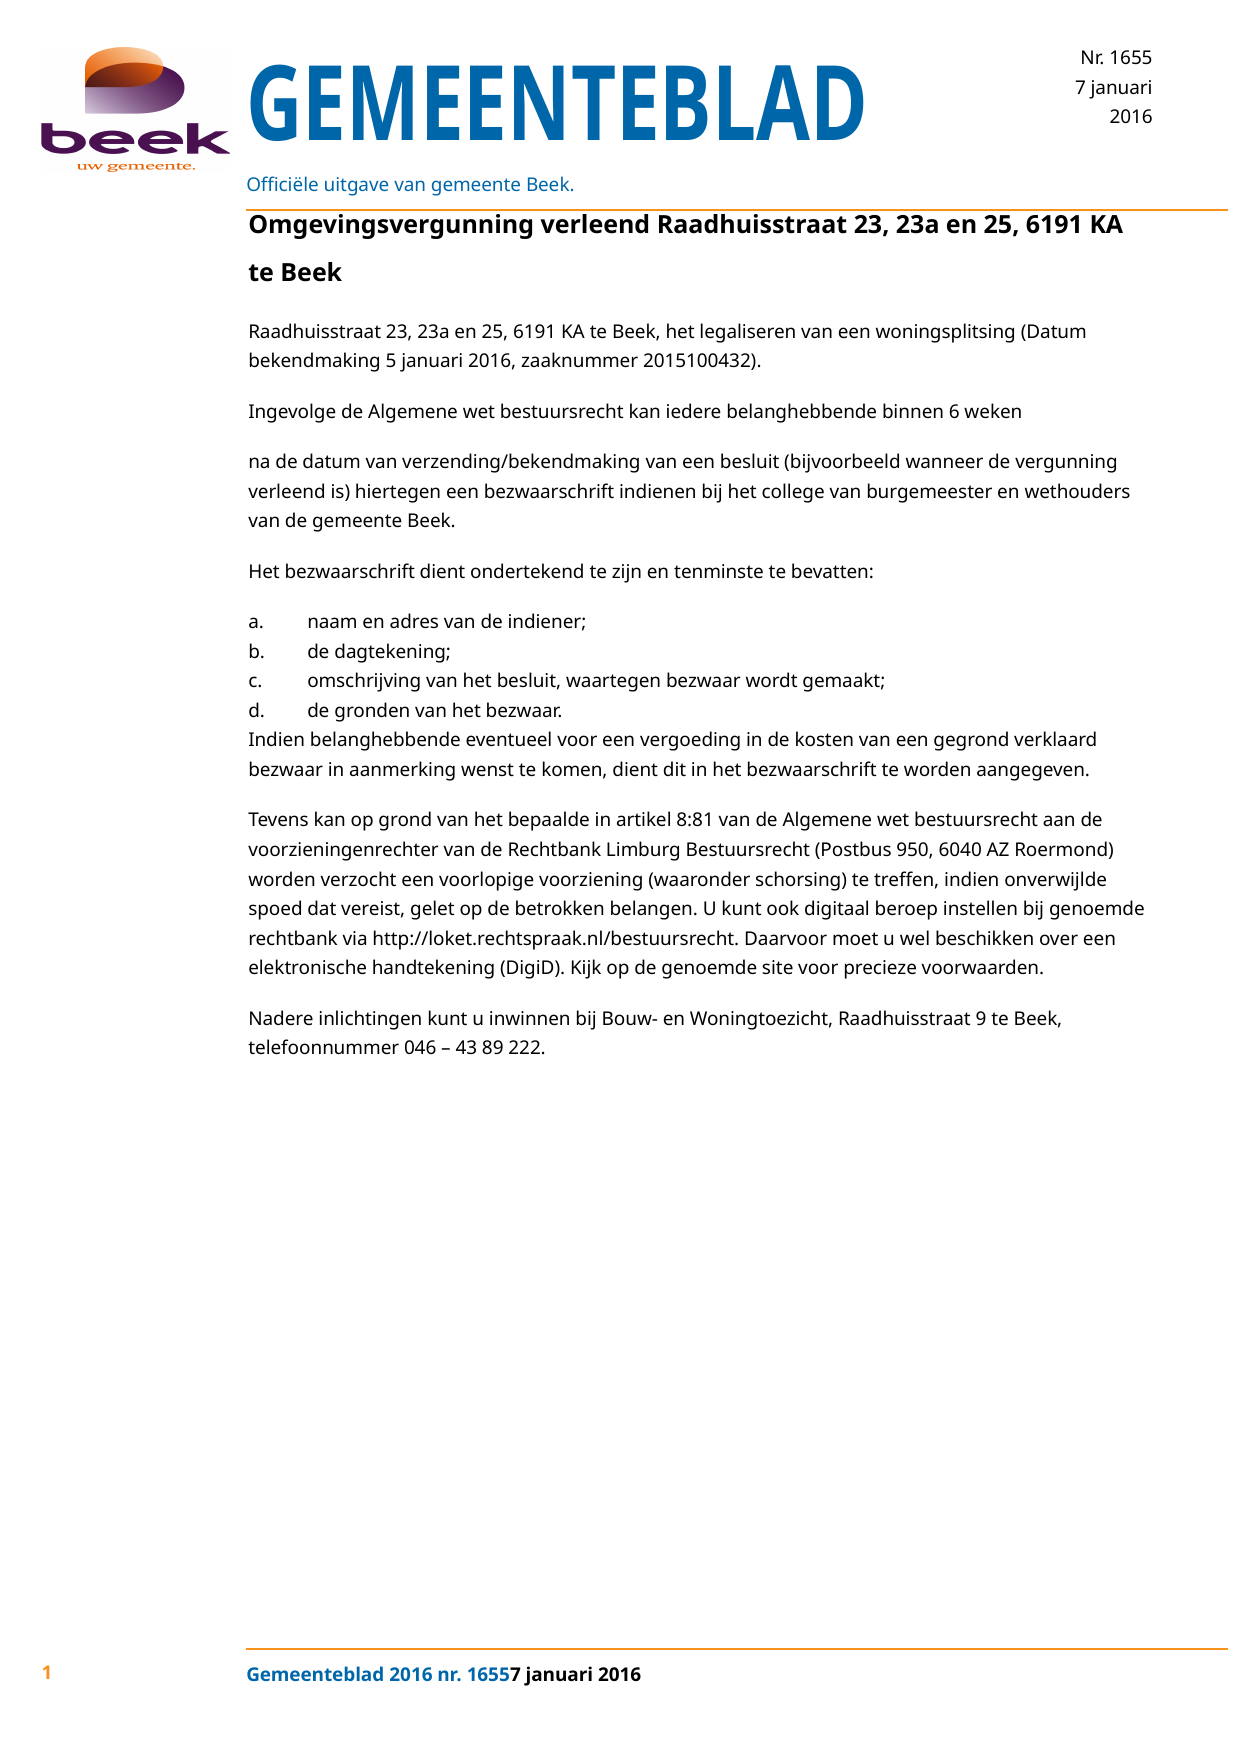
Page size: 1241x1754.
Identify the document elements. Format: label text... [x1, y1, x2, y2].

text Tevens kan op grond van het bepaalde in artikel 8:81 van de Algemene wet bestuursrecht aan de voorzieningenrechter van de Rechtbank Limburg Bestuursrecht (Postbus 950, 6040 AZ Roermond) worden verzocht een voorlopige voorziening (waaronder schorsing) te treffen, indien onverwijlde spoed dat vereist, gelet op de betrokken belangen. U kunt ook digitaal beroep instellen bij genoemde rechtbank via http://loket.rechtspraak.nl/bestuursrecht. Daarvoor moet u wel beschikken over een elektronische handtekening (DigiD). Kijk op de genoemde site voor precieze voorwaarden. [248, 807, 1152, 980]
picture [41, 47, 231, 172]
text Omgevingsvergunning verleend Raadhuisstraat 23, 23a en 25, 6191 KA te Beek [248, 211, 1152, 288]
text Indien belanghebbende eventueel voor een vergoeding in de kosten van een gegrond verklaard bezwaar in aanmerking wenst te komen, dient dit in het bezwaarschrift te worden aangegeven. [248, 727, 1152, 782]
text Nadere inlichtingen kunt u inwinnen bij Bouw- en Woningtoezicht, Raadhuisstraat 9 te Beek, telefoonnummer 046 – 43 89 222. [248, 1005, 1152, 1060]
text Ingevolge de Algemene wet bestuursrecht kan iedere belanghebbende binnen 6 weken [248, 398, 1152, 424]
list de gronden van het bezwaar. [248, 697, 1152, 723]
text Het bezwaarschrift dient ondertekend te zijn en tenminste te bevatten: [248, 558, 1152, 584]
list naam en adres van de indiener; [248, 608, 1152, 634]
text Raadhuisstraat 23, 23a en 25, 6191 KA te Beek, het legaliseren van een woningsplitsing (Datum bekendmaking 5 januari 2016, zaaknummer 2015100432). [248, 318, 1152, 373]
list de dagtekening; [248, 638, 1152, 664]
text na de datum van verzending/bekendmaking van een besluit (bijvoorbeeld wanneer de vergunning verleend is) hiertegen een bezwaarschrift indienen bij het college van burgemeester en wethouders van de gemeente Beek. [248, 448, 1152, 533]
list omschrijving van het besluit, waartegen bezwaar wordt gemaakt; [248, 667, 1152, 693]
